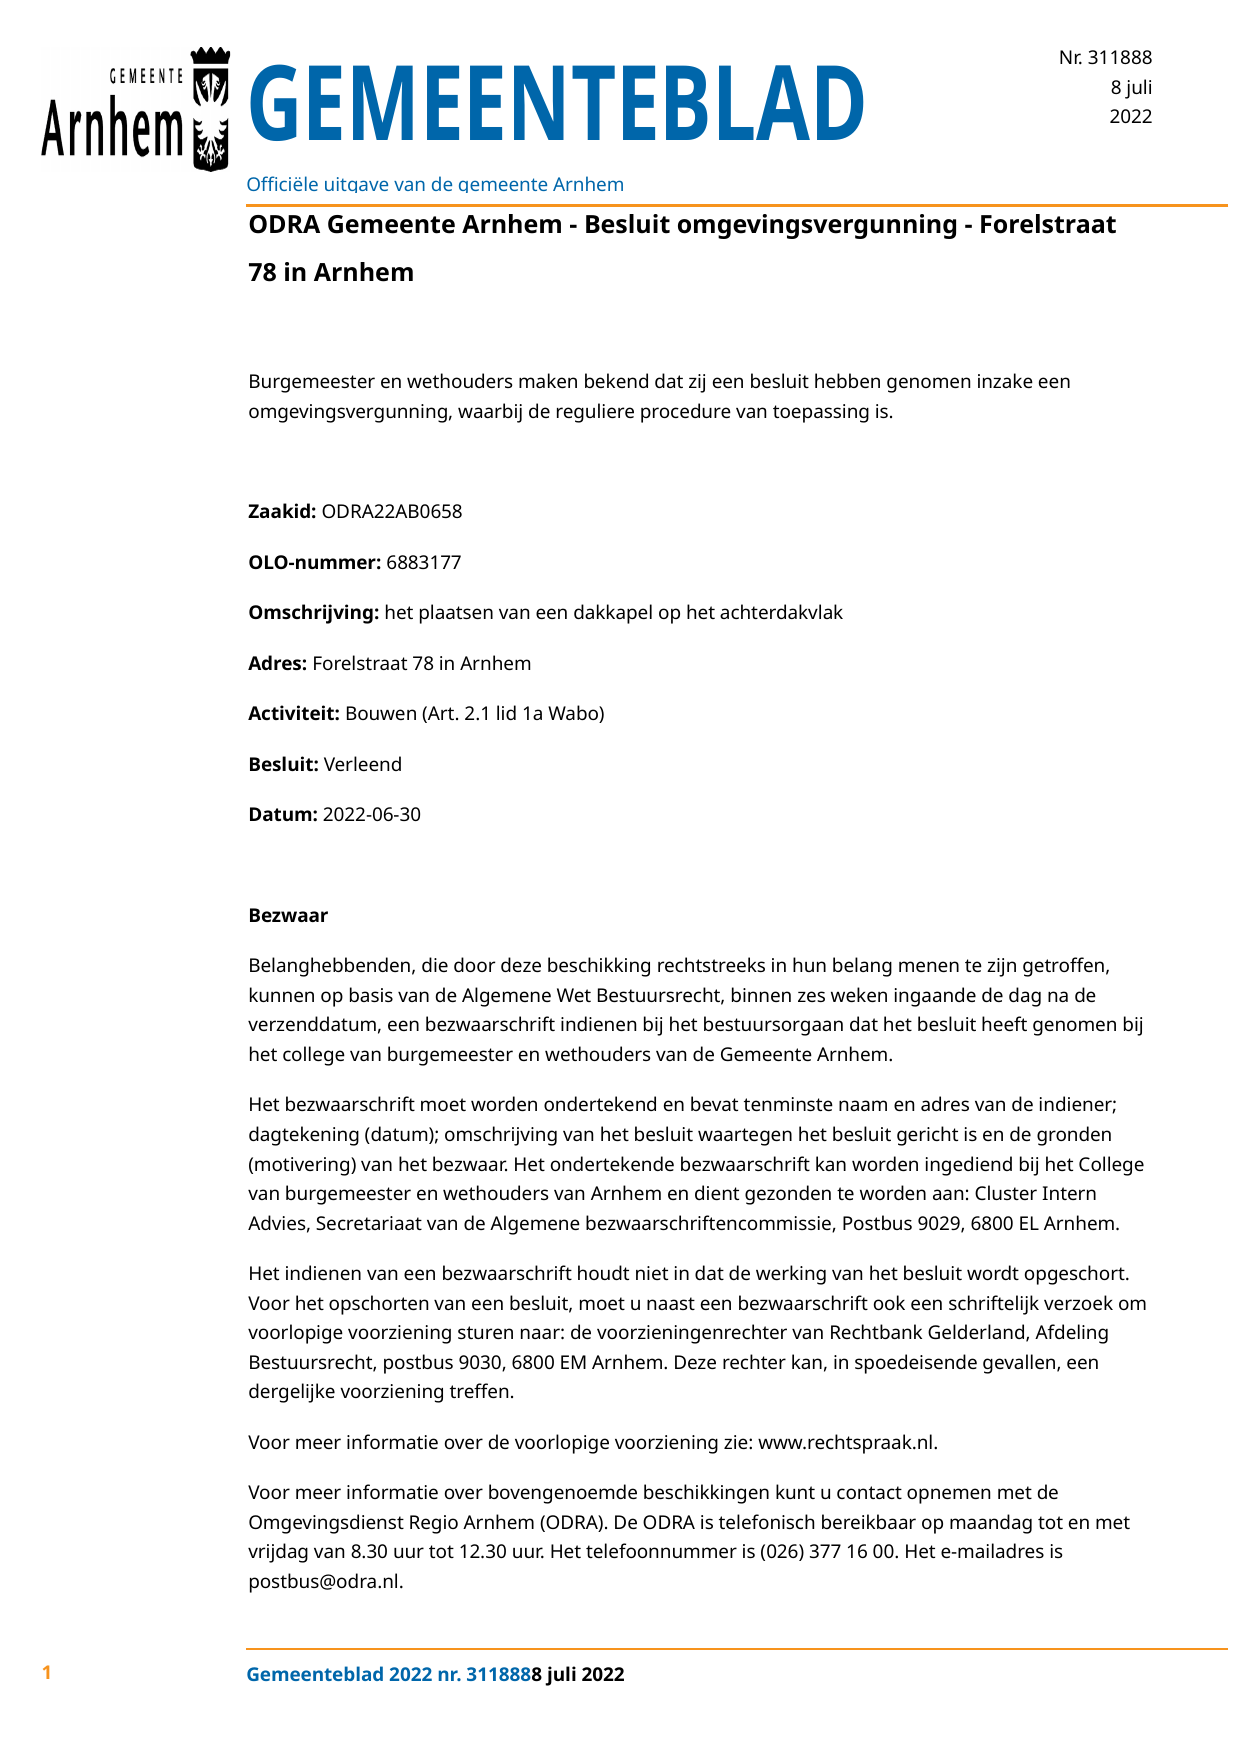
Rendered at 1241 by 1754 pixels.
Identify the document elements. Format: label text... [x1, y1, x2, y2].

text Voor meer informatie over bovengenoemde beschikkingen kunt u contact opnemen met de Omgevingsdienst Regio Arnhem (ODRA). De ODRA is telefonisch bereikbaar op maandag tot en met vrijdag van 8.30 uur tot 12.30 uur. Het telefoonnummer is (026) 377 16 00. Het e-mailadres is postbus@odra.nl. [248, 1479, 1152, 1594]
text OLO-nummer: 6883177 [248, 549, 1152, 575]
text Datum: 2022-06-30 [248, 801, 1152, 827]
picture [41, 47, 231, 172]
text Bezwaar [248, 902, 1152, 928]
text ODRA Gemeente Arnhem - Besluit omgevingsvergunning - Forelstraat 78 in Arnhem [248, 207, 1152, 288]
text Voor meer informatie over de voorlopige voorziening zie: www.rechtspraak.nl. [248, 1429, 1152, 1455]
text Burgemeester en wethouders maken bekend dat zij een besluit hebben genomen inzake een omgevingsvergunning, waarbij de reguliere procedure van toepassing is. [248, 368, 1152, 424]
text Zaakid: ODRA22AB0658 [248, 499, 1152, 524]
text Besluit: Verleend [248, 751, 1152, 777]
text Omschrijving: het plaatsen van een dakkapel op het achterdakvlak [248, 599, 1152, 625]
text Het indienen van een bezwaarschrift houdt niet in dat de werking van het besluit wordt opgeschort. Voor het opschorten van een besluit, moet u naast een bezwaarschrift ook een schriftelijk verzoek om voorlopige voorziening sturen naar: de voorzieningenrechter van Rechtbank Gelderland, Afdeling Bestuursrecht, postbus 9030, 6800 EM Arnhem. Deze rechter kan, in spoedeisende gevallen, een dergelijke voorziening treffen. [248, 1260, 1152, 1404]
text Activiteit: Bouwen (Art. 2.1 lid 1a Wabo) [248, 700, 1152, 726]
text Adres: Forelstraat 78 in Arnhem [248, 650, 1152, 676]
text Belanghebbenden, die door deze beschikking rechtstreeks in hun belang menen te zijn getroffen, kunnen op basis van de Algemene Wet Bestuursrecht, binnen zes weken ingaande de dag na de verzenddatum, een bezwaarschrift indienen bij het bestuursorgaan dat het besluit heeft genomen bij het college van burgemeester en wethouders van de Gemeente Arnhem. [248, 952, 1152, 1067]
text Het bezwaarschrift moet worden ondertekend en bevat tenminste naam en adres van de indiener; dagtekening (datum); omschrijving van het besluit waartegen het besluit gericht is en de gronden (motivering) van het bezwaar. Het ondertekende bezwaarschrift kan worden ingediend bij het College van burgemeester en wethouders van Arnhem en dient gezonden te worden aan: Cluster Intern Advies, Secretariaat van de Algemene bezwaarschriftencommissie, Postbus 9029, 6800 EL Arnhem. [248, 1092, 1152, 1236]
